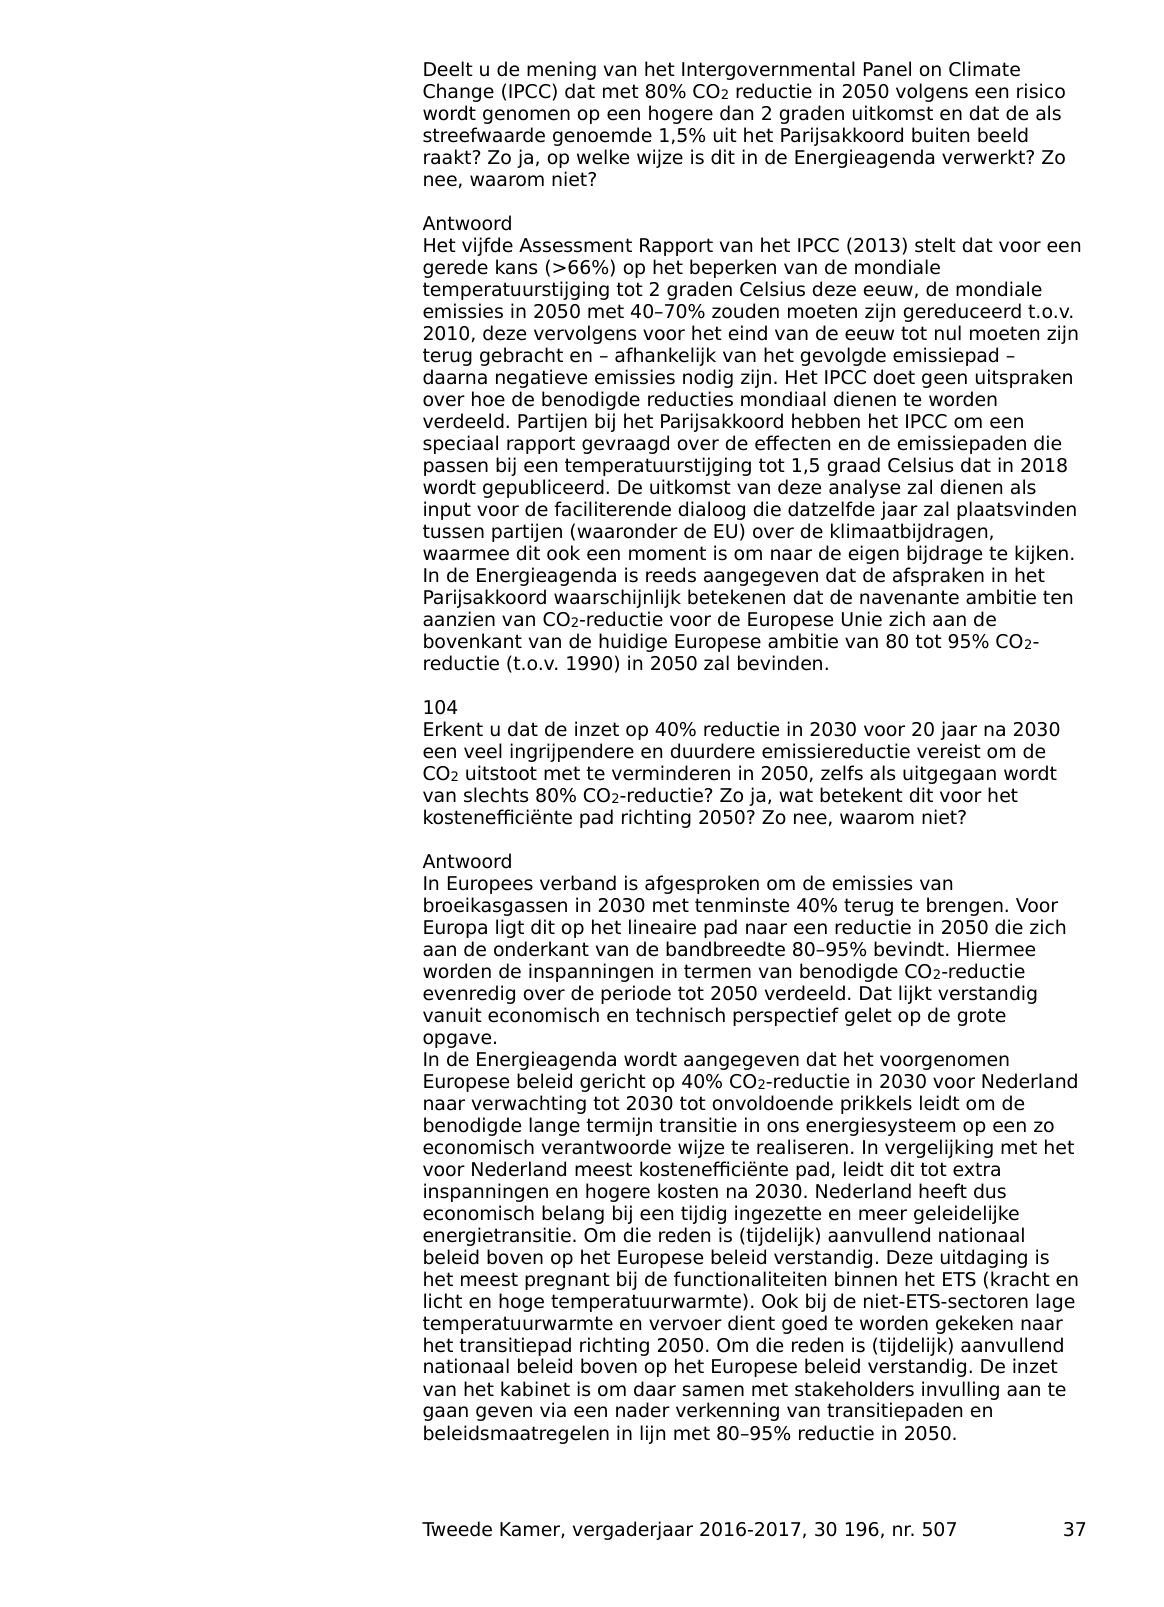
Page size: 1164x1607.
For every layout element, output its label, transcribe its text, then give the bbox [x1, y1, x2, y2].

text Het vijfde Assessment Rapport van het IPCC (2013) stelt dat voor een gerede kans (>66%) op het beperken van de mondiale temperatuurstijging tot 2 graden Celsius deze eeuw, de mondiale emissies in 2050 met 40–70% zouden moeten zijn gereduceerd t.o.v. 2010, deze vervolgens voor het eind van de eeuw tot nul moeten zijn terug gebracht en – afhankelijk van het gevolgde emissiepad – daarna negatieve emissies nodig zijn. Het IPCC doet geen uitspraken over hoe de benodigde reducties mondiaal dienen te worden verdeeld. Partijen bij het Parijsakkoord hebben het IPCC om een speciaal rapport gevraagd over de effecten en de emissiepaden die passen bij een temperatuurstijging tot 1,5 graad Celsius dat in 2018 wordt gepubliceerd. De uitkomst van deze analyse zal dienen als input voor de faciliterende dialoog die datzelfde jaar zal plaatsvinden tussen partijen (waaronder de EU) over de klimaatbijdragen, waarmee dit ook een moment is om naar de eigen bijdrage te kijken. [422, 235, 1087, 565]
text In de Energieagenda is reeds aangegeven dat de afspraken in het Parijsakkoord waarschijnlijk betekenen dat de navenante ambitie ten aanzien van CO2-reductie voor de Europese Unie zich aan de bovenkant van de huidige Europese ambitie van 80 tot 95% CO2-reductie (t.o.v. 1990) in 2050 zal bevinden. [422, 565, 1087, 675]
text In Europees verband is afgesproken om de emissies van broeikasgassen in 2030 met tenminste 40% terug te brengen. Voor Europa ligt dit op het lineaire pad naar een reductie in 2050 die zich aan de onderkant van de bandbreedte 80–95% bevindt. Hiermee worden de inspanningen in termen van benodigde CO2-reductie evenredig over de periode tot 2050 verdeeld. Dat lijkt verstandig vanuit economisch en technisch perspectief gelet op de grote opgave. [422, 873, 1087, 1049]
text In de Energieagenda wordt aangegeven dat het voorgenomen Europese beleid gericht op 40% CO2-reductie in 2030 voor Nederland naar verwachting tot 2030 tot onvoldoende prikkels leidt om de benodigde lange termijn transitie in ons energiesysteem op een zo economisch verantwoorde wijze te realiseren. In vergelijking met het voor Nederland meest kostenefficiënte pad, leidt dit tot extra inspanningen en hogere kosten na 2030. Nederland heeft dus economisch belang bij een tijdig ingezette en meer geleidelijke energietransitie. Om die reden is (tijdelijk) aanvullend nationaal beleid boven op het Europese beleid verstandig. Deze uitdaging is het meest pregnant bij de functionaliteiten binnen het ETS (kracht en licht en hoge temperatuurwarmte). Ook bij de niet-ETS-sectoren lage temperatuurwarmte en vervoer dient goed te worden gekeken naar het transitiepad richting 2050. Om die reden is (tijdelijk) aanvullend nationaal beleid boven op het Europese beleid verstandig. De inzet van het kabinet is om daar samen met stakeholders invulling aan te gaan geven via een nader verkenning van transitiepaden en beleidsmaatregelen in lijn met 80–95% reductie in 2050. [422, 1049, 1087, 1444]
text 104 [422, 697, 1087, 719]
text Antwoord [422, 851, 1087, 873]
text Deelt u de mening van het Intergovernmental Panel on Climate Change (IPCC) dat met 80% CO2 reductie in 2050 volgens een risico wordt genomen op een hogere dan 2 graden uitkomst en dat de als streefwaarde genoemde 1,5% uit het Parijsakkoord buiten beeld raakt? Zo ja, op welke wijze is dit in de Energieagenda verwerkt? Zo nee, waarom niet? [422, 59, 1087, 191]
text Erkent u dat de inzet op 40% reductie in 2030 voor 20 jaar na 2030 een veel ingrijpendere en duurdere emissiereductie vereist om de CO2 uitstoot met te verminderen in 2050, zelfs als uitgegaan wordt van slechts 80% CO2-reductie? Zo ja, wat betekent dit voor het kostenefficiënte pad richting 2050? Zo nee, waarom niet? [422, 719, 1087, 829]
text Antwoord [422, 213, 1087, 235]
